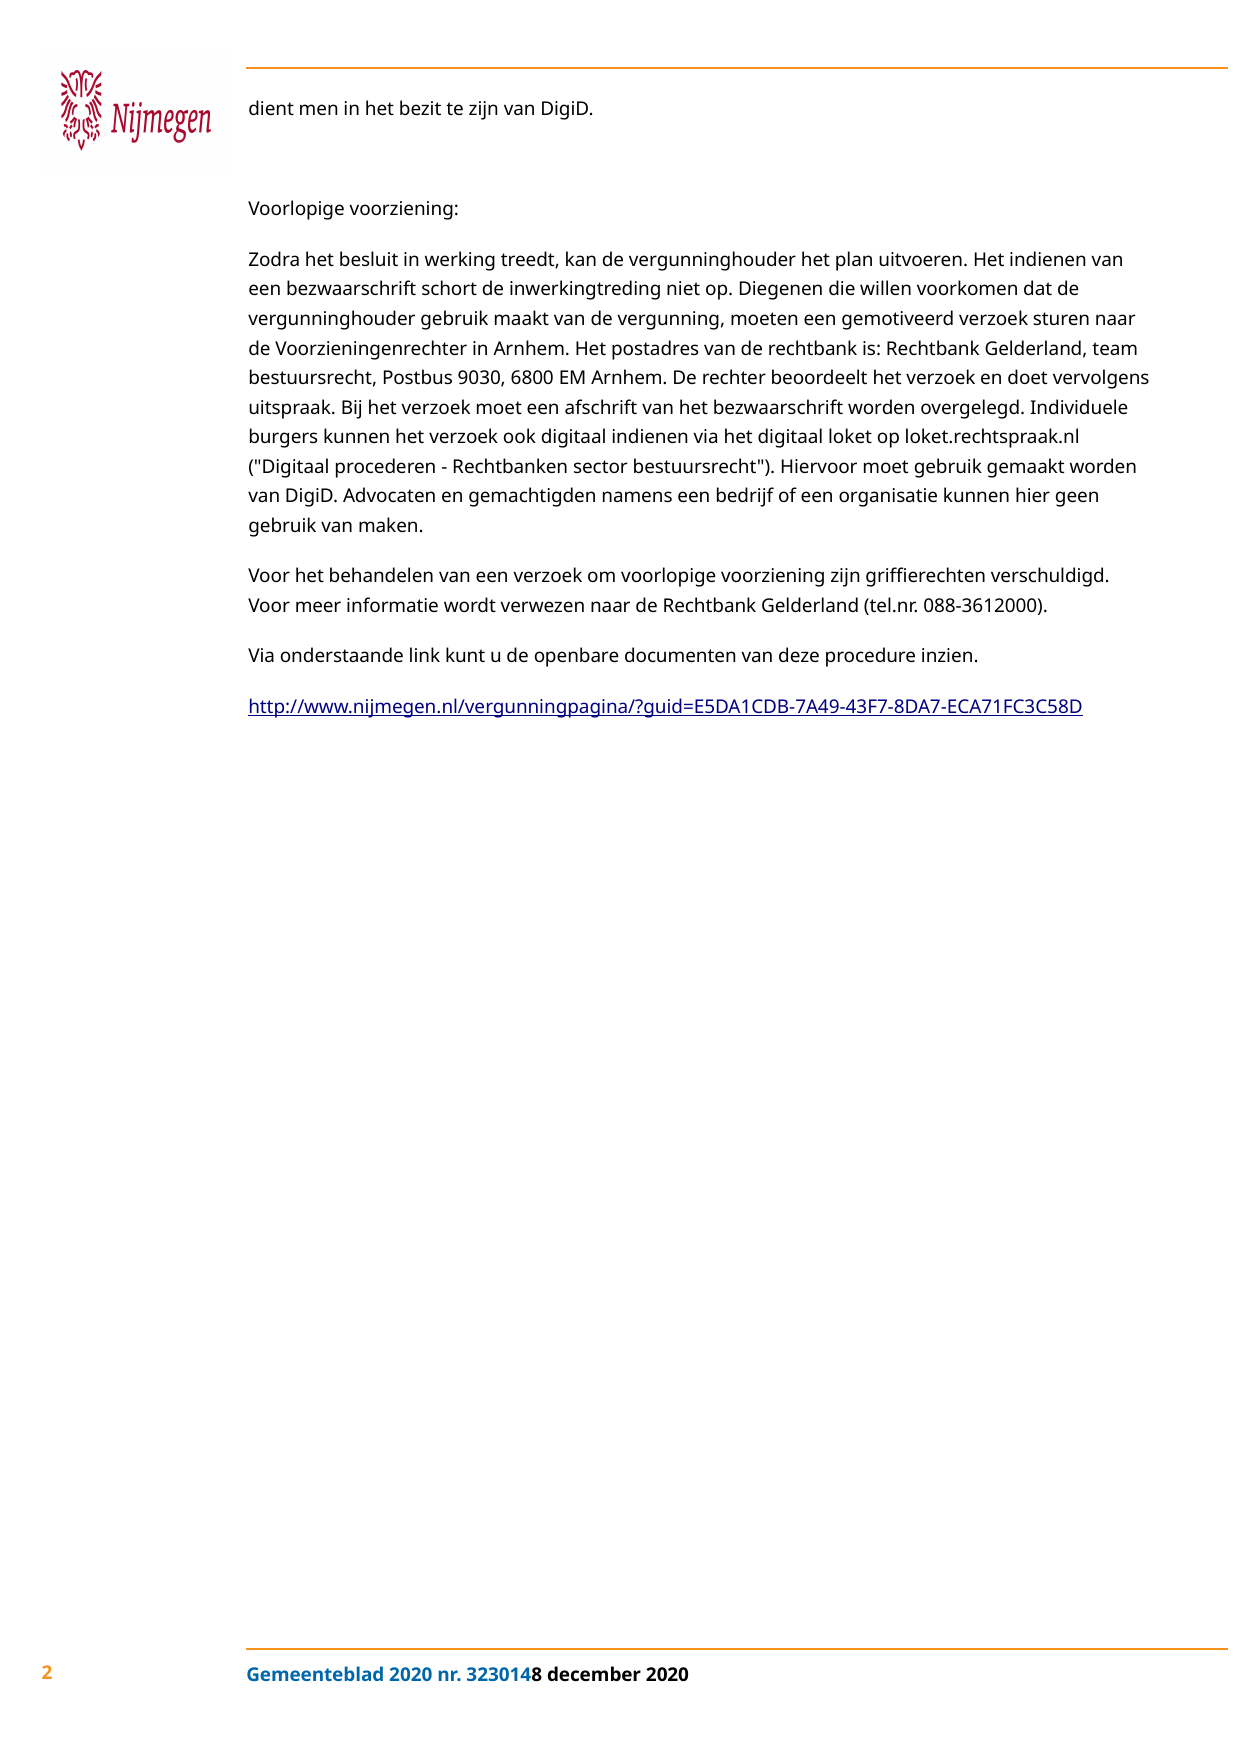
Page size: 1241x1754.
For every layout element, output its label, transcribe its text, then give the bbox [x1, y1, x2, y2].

text Via onderstaande link kunt u de openbare documenten van deze procedure inzien. [248, 643, 1152, 668]
text Voor het behandelen van een verzoek om voorlopige voorziening zijn griffierechten verschuldigd. Voor meer informatie wordt verwezen naar de Rechtbank Gelderland (tel.nr. 088-3612000). [248, 563, 1152, 618]
text http://www.nijmegen.nl/vergunningpagina/?guid=E5DA1CDB-7A49-43F7-8DA7-ECA71FC3C58D [248, 693, 1152, 719]
text Zodra het besluit in werking treedt, kan de vergunninghouder het plan uitvoeren. Het indienen van een bezwaarschrift schort de inwerkingtreding niet op. Diegenen die willen voorkomen dat de vergunninghouder gebruik maakt van de vergunning, moeten een gemotiveerd verzoek sturen naar de Voorzieningenrechter in Arnhem. Het postadres van de rechtbank is: Rechtbank Gelderland, team bestuursrecht, Postbus 9030, 6800 EM Arnhem. De rechter beoordeelt het verzoek en doet vervolgens uitspraak. Bij het verzoek moet een afschrift van het bezwaarschrift worden overgelegd. Individuele burgers kunnen het verzoek ook digitaal indienen via het digitaal loket op loket.rechtspraak.nl ("Digitaal procederen - Rechtbanken sector bestuursrecht"). Hiervoor moet gebruik gemaakt worden van DigiD. Advocaten en gemachtigden namens een bedrijf of een organisatie kunnen hier geen gebruik van maken. [248, 246, 1152, 538]
text Voorlopige voorziening: [248, 196, 1152, 221]
text dient men in het bezit te zijn van DigiD. [248, 95, 1152, 121]
picture [41, 47, 231, 172]
